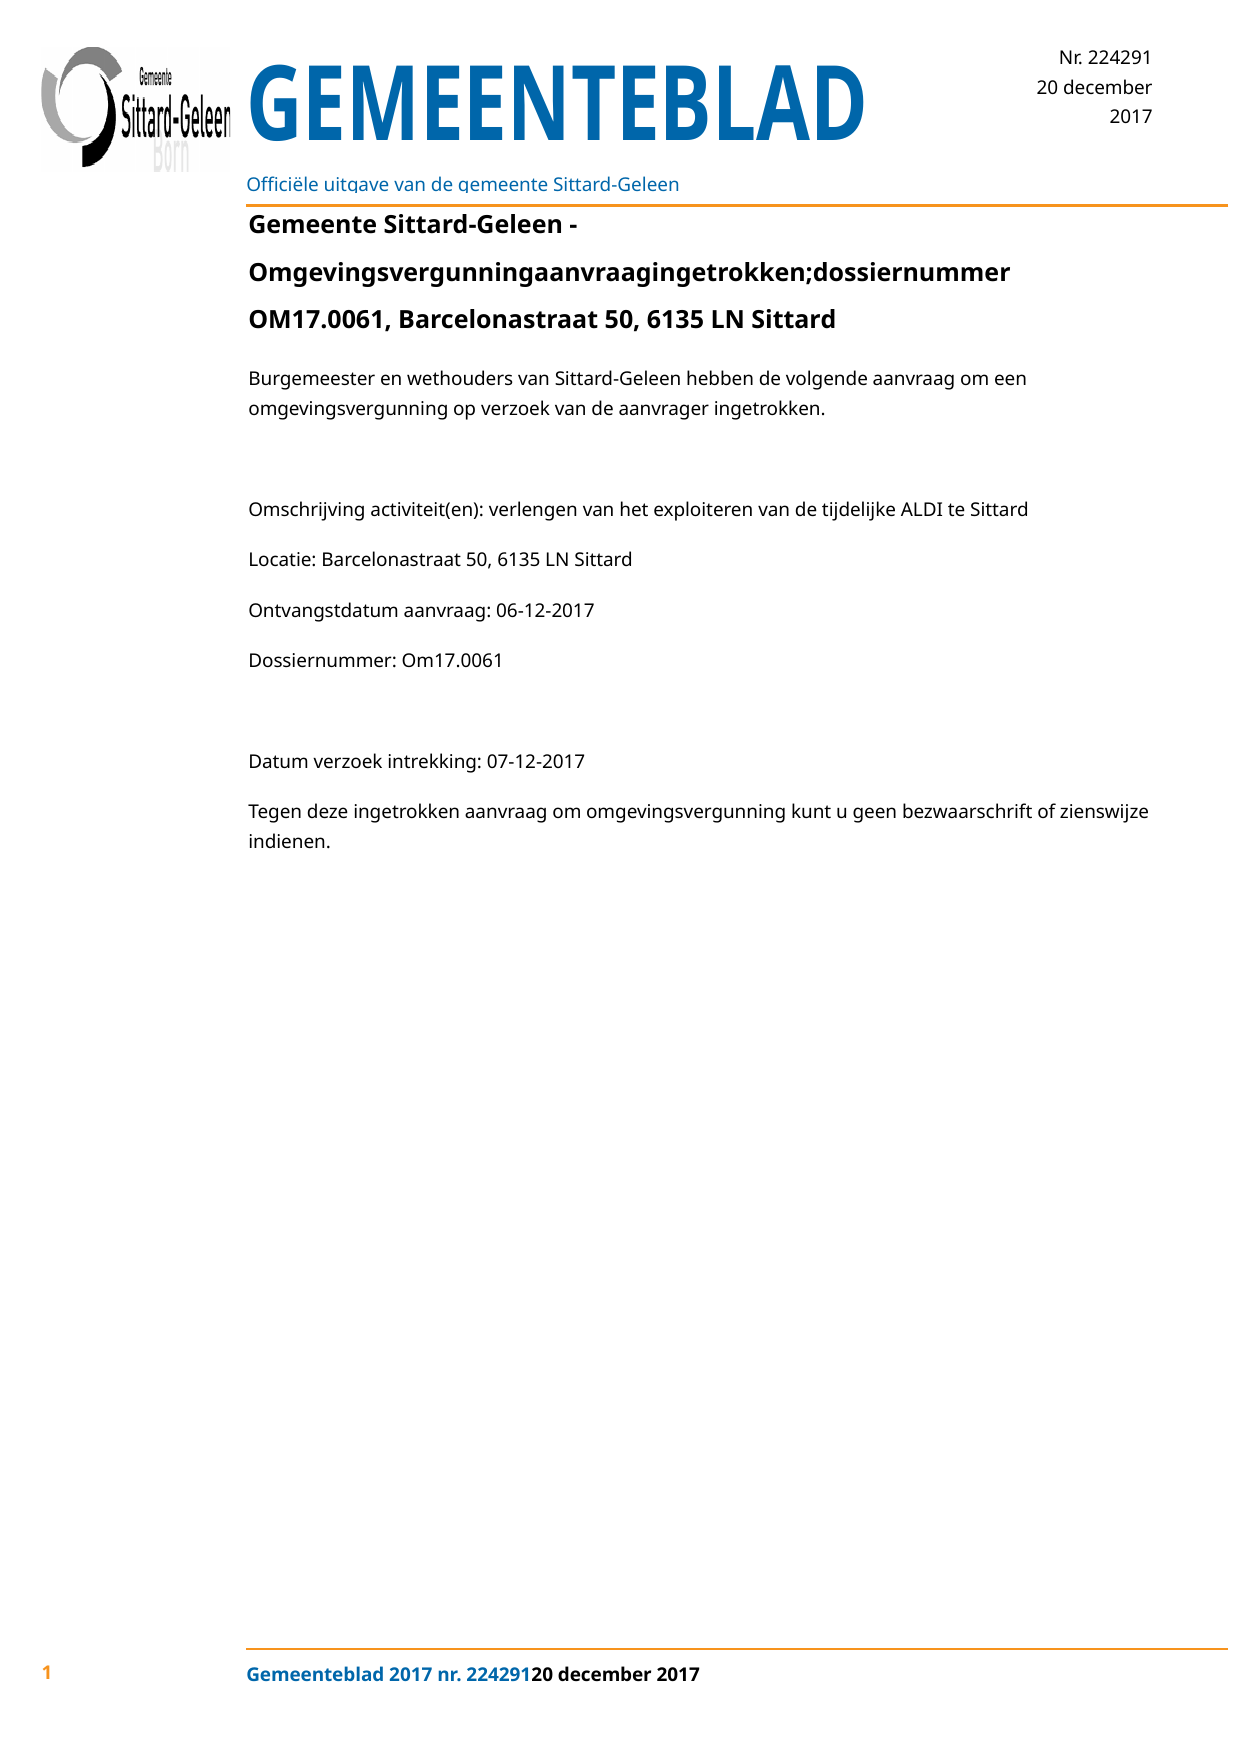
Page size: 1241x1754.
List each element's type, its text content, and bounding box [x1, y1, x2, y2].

text Locatie: Barcelonastraat 50, 6135 LN Sittard [248, 546, 1152, 572]
text Ontvangstdatum aanvraag: 06-12-2017 [248, 597, 1152, 622]
text Gemeente Sittard-Geleen - Omgevingsvergunningaanvraagingetrokken;dossiernummer OM17.0061, Barcelonastraat 50, 6135 LN Sittard [248, 207, 1152, 336]
picture [41, 47, 231, 172]
text Omschrijving activiteit(en): verlengen van het exploiteren van de tijdelijke ALDI te Sittard [248, 496, 1152, 522]
text Tegen deze ingetrokken aanvraag om omgevingsvergunning kunt u geen bezwaarschrift of zienswijze indienen. [248, 798, 1152, 854]
text Datum verzoek intrekking: 07-12-2017 [248, 748, 1152, 774]
text Burgemeester en wethouders van Sittard-Geleen hebben de volgende aanvraag om een omgevingsvergunning op verzoek van de aanvrager ingetrokken. [248, 366, 1152, 421]
text Dossiernummer: Om17.0061 [248, 647, 1152, 673]
